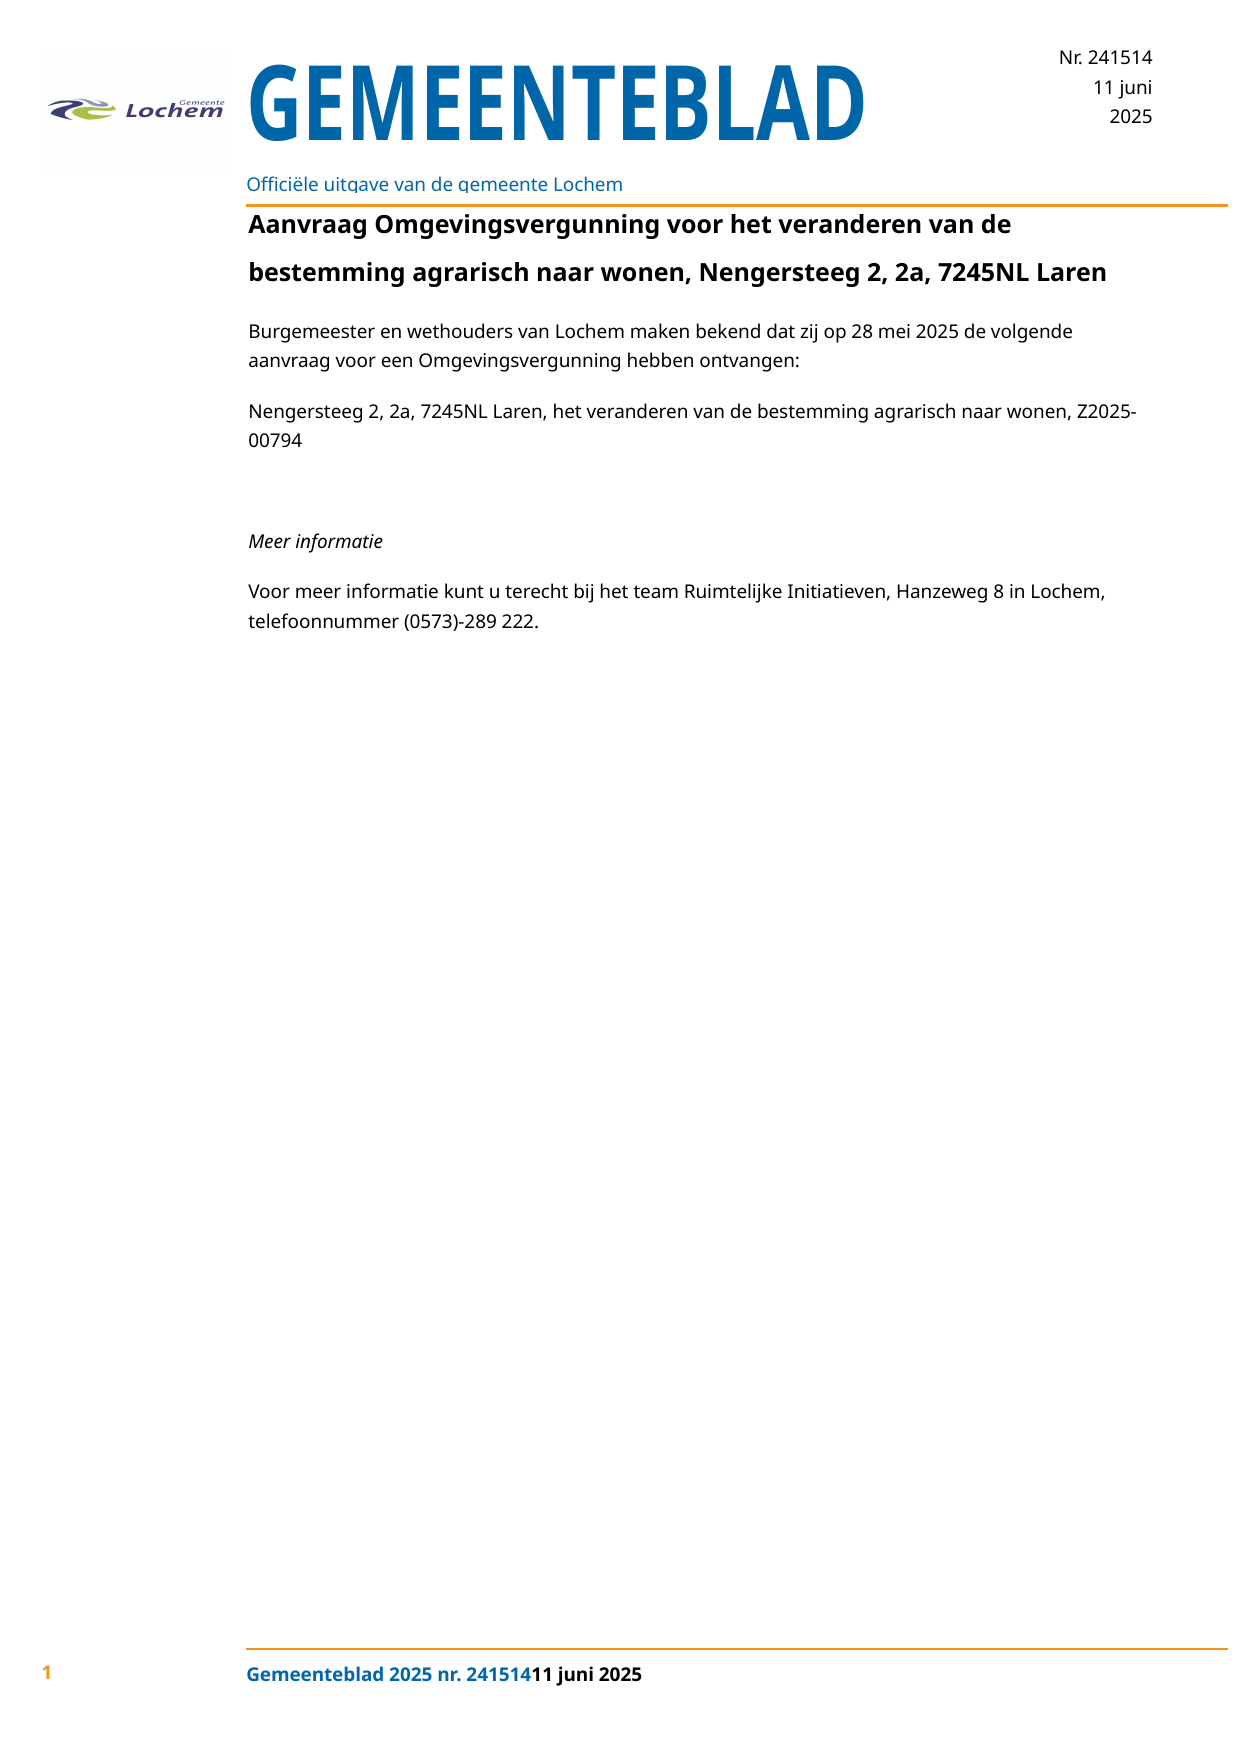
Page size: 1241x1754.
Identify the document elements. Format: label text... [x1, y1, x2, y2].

text Nengersteeg 2, 2a, 7245NL Laren, het veranderen van de bestemming agrarisch naar wonen, Z2025-00794 [248, 398, 1152, 453]
text Meer informatie [248, 528, 1152, 554]
text Voor meer informatie kunt u terecht bij het team Ruimtelijke Initiatieven, Hanzeweg 8 in Lochem, telefoonnummer (0573)-289 222. [248, 579, 1152, 634]
picture [41, 47, 231, 172]
text Burgemeester en wethouders van Lochem maken bekend dat zij op 28 mei 2025 de volgende aanvraag voor een Omgevingsvergunning hebben ontvangen: [248, 318, 1152, 373]
text Aanvraag Omgevingsvergunning voor het veranderen van de bestemming agrarisch naar wonen, Nengersteeg 2, 2a, 7245NL Laren [248, 207, 1152, 288]
